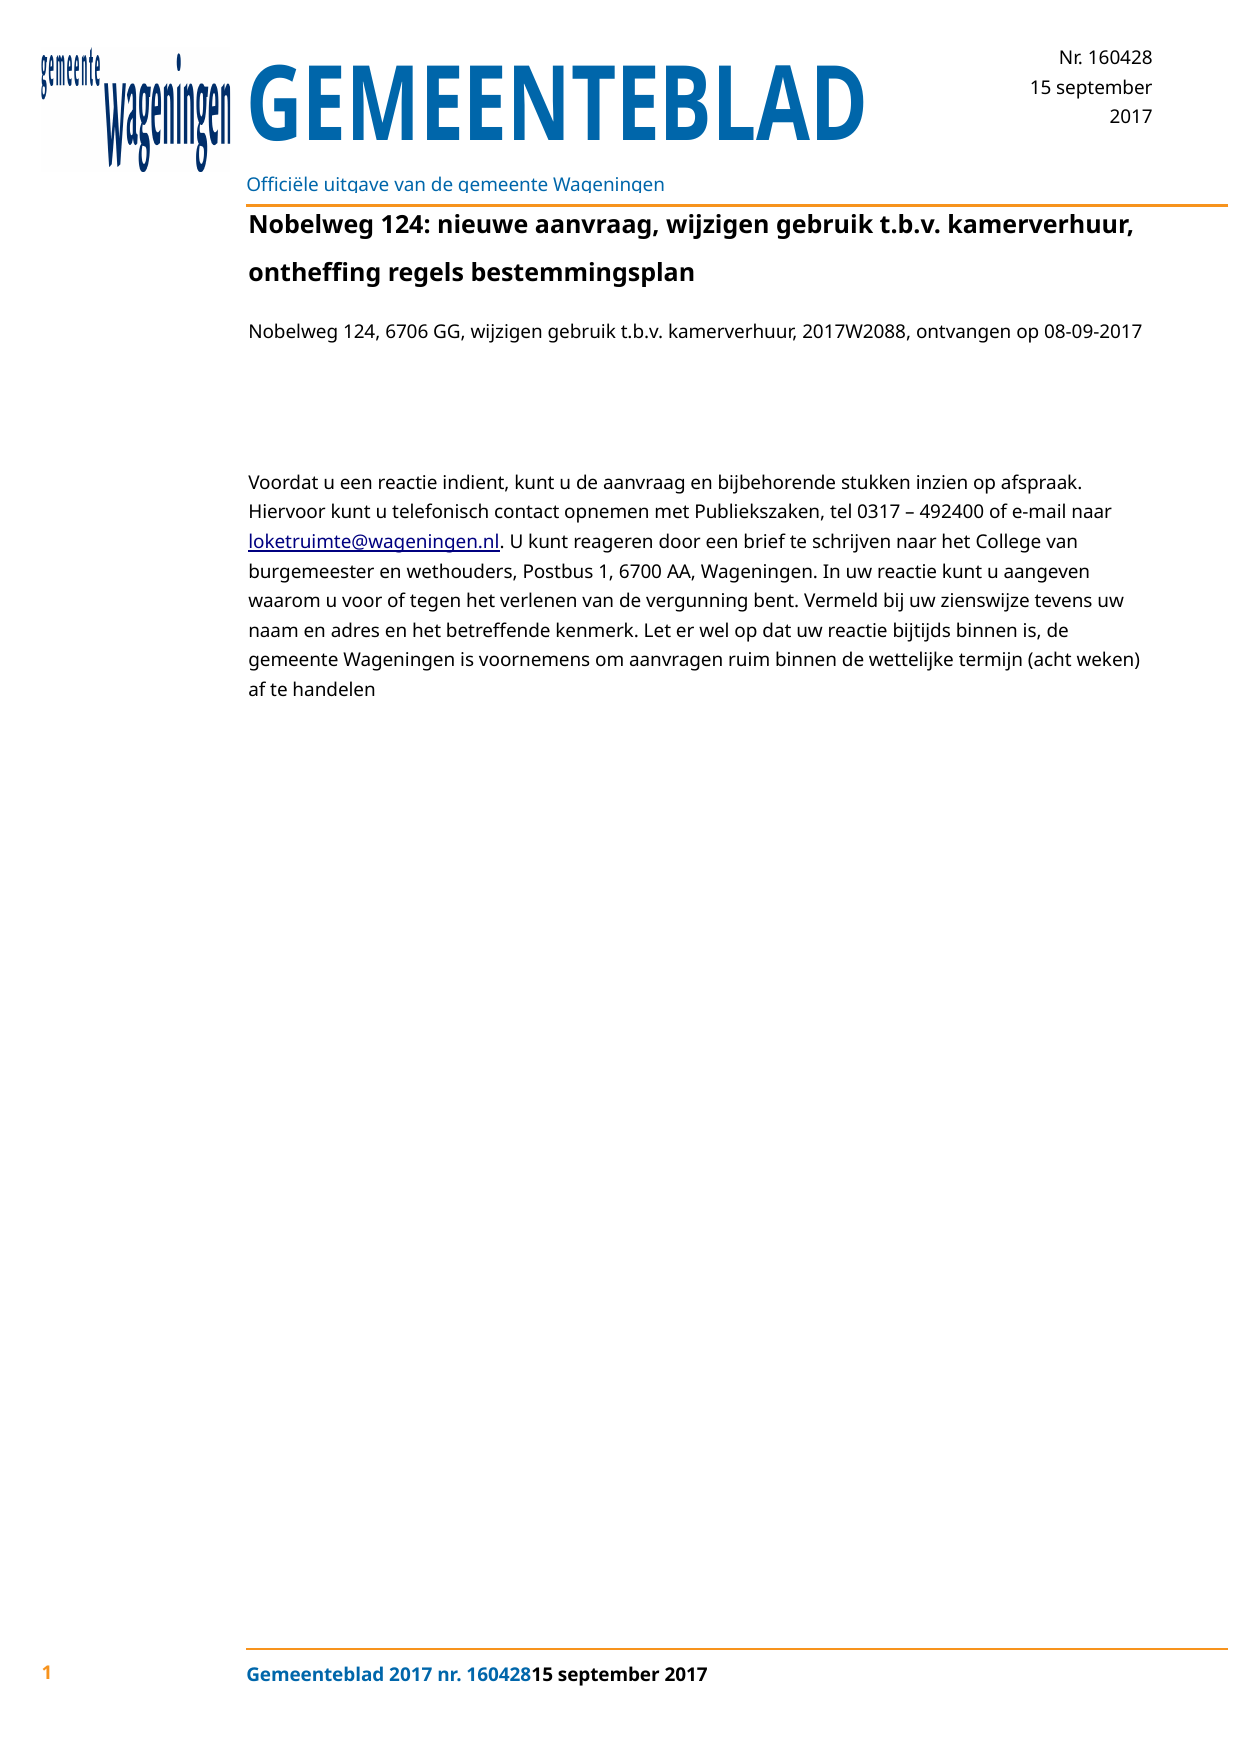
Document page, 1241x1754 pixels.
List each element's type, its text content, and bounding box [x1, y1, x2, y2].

text Nobelweg 124: nieuwe aanvraag, wijzigen gebruik t.b.v. kamerverhuur, ontheffing regels bestemmingsplan [248, 207, 1152, 288]
text Voordat u een reactie indient, kunt u de aanvraag en bijbehorende stukken inzien op afspraak. Hiervoor kunt u telefonisch contact opnemen met Publiekszaken, tel 0317 – 492400 of e-mail naar loketruimte@wageningen.nl. U kunt reageren door een brief te schrijven naar het College van burgemeester en wethouders, Postbus 1, 6700 AA, Wageningen. In uw reactie kunt u aangeven waarom u voor of tegen het verlenen van de vergunning bent. Vermeld bij uw zienswijze tevens uw naam en adres en het betreffende kenmerk. Let er wel op dat uw reactie bijtijds binnen is, de gemeente Wageningen is voornemens om aanvragen ruim binnen de wettelijke termijn (acht weken) af te handelen [248, 469, 1152, 702]
picture [41, 47, 231, 172]
text Nobelweg 124, 6706 GG, wijzigen gebruik t.b.v. kamerverhuur, 2017W2088, ontvangen op 08-09-2017 [248, 318, 1152, 344]
